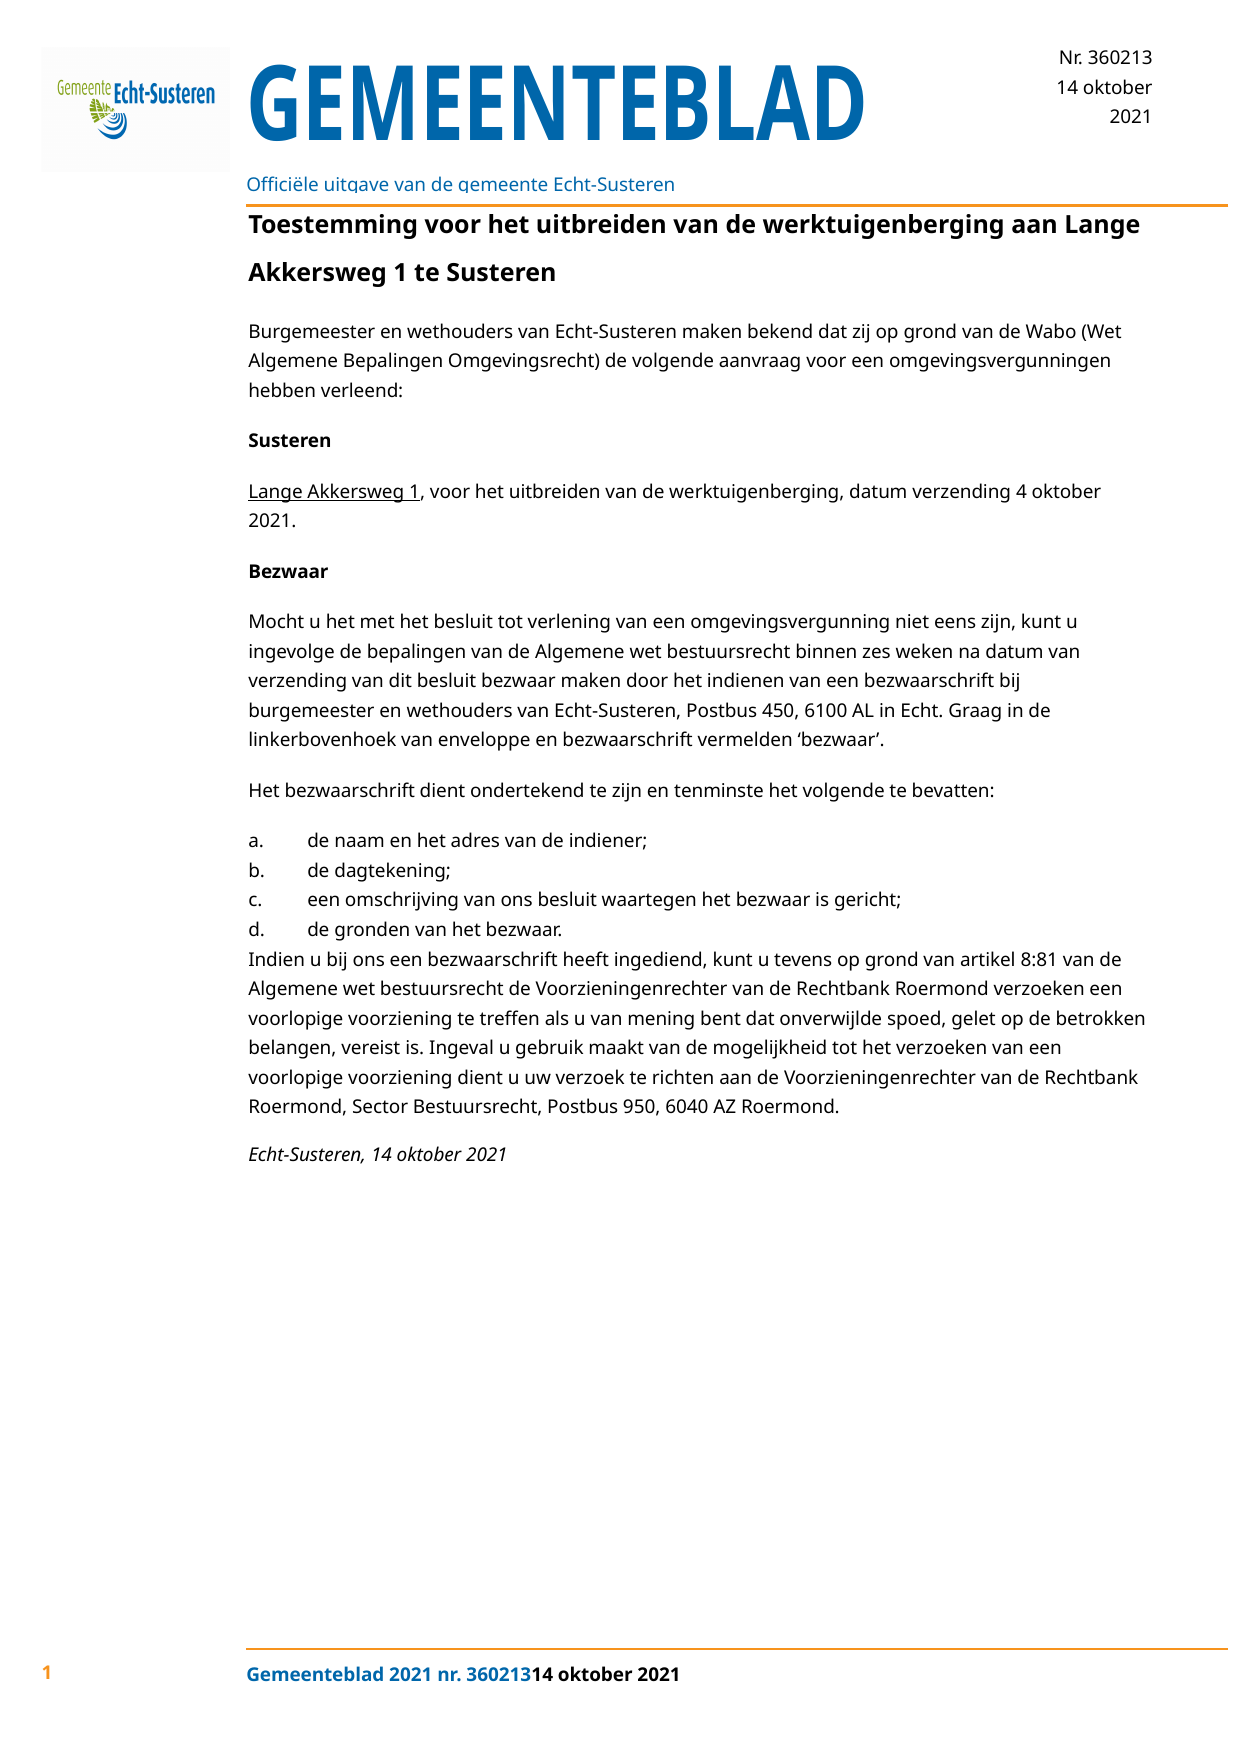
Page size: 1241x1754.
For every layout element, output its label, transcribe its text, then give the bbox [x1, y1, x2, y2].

list een omschrijving van ons besluit waartegen het bezwaar is gericht; [248, 887, 1152, 912]
picture [41, 47, 231, 172]
text Indien u bij ons een bezwaarschrift heeft ingediend, kunt u tevens op grond van artikel 8:81 van de Algemene wet bestuursrecht de Voorzieningenrechter van de Rechtbank Roermond verzoeken een voorlopige voorziening te treffen als u van mening bent dat onverwijlde spoed, gelet op de betrokken belangen, vereist is. Ingeval u gebruik maakt van de mogelijkheid tot het verzoeken van een voorlopige voorziening dient u uw verzoek te richten aan de Voorzieningenrechter van de Rechtbank Roermond, Sector Bestuursrecht, Postbus 950, 6040 AZ Roermond. [248, 946, 1152, 1119]
text Toestemming voor het uitbreiden van de werktuigenberging aan Lange Akkersweg 1 te Susteren [248, 207, 1152, 288]
text Susteren [248, 427, 1152, 453]
list de dagtekening; [248, 857, 1152, 883]
text Echt-Susteren, 14 oktober 2021 [248, 1142, 1152, 1167]
text Bezwaar [248, 558, 1152, 584]
text Mocht u het met het besluit tot verlening van een omgevingsvergunning niet eens zijn, kunt u ingevolge de bepalingen van de Algemene wet bestuursrecht binnen zes weken na datum van verzending van dit besluit bezwaar maken door het indienen van een bezwaarschrift bij burgemeester en wethouders van Echt-Susteren, Postbus 450, 6100 AL in Echt. Graag in de linkerbovenhoek van enveloppe en bezwaarschrift vermelden ‘bezwaar’. [248, 608, 1152, 752]
list de naam en het adres van de indiener; [248, 827, 1152, 853]
list de gronden van het bezwaar. [248, 916, 1152, 942]
text Burgemeester en wethouders van Echt-Susteren maken bekend dat zij op grond van de Wabo (Wet Algemene Bepalingen Omgevingsrecht) de volgende aanvraag voor een omgevingsvergunningen hebben verleend: [248, 318, 1152, 403]
text Het bezwaarschrift dient ondertekend te zijn en tenminste het volgende te bevatten: [248, 777, 1152, 803]
text Lange Akkersweg 1, voor het uitbreiden van de werktuigenberging, datum verzending 4 oktober 2021. [248, 478, 1152, 533]
